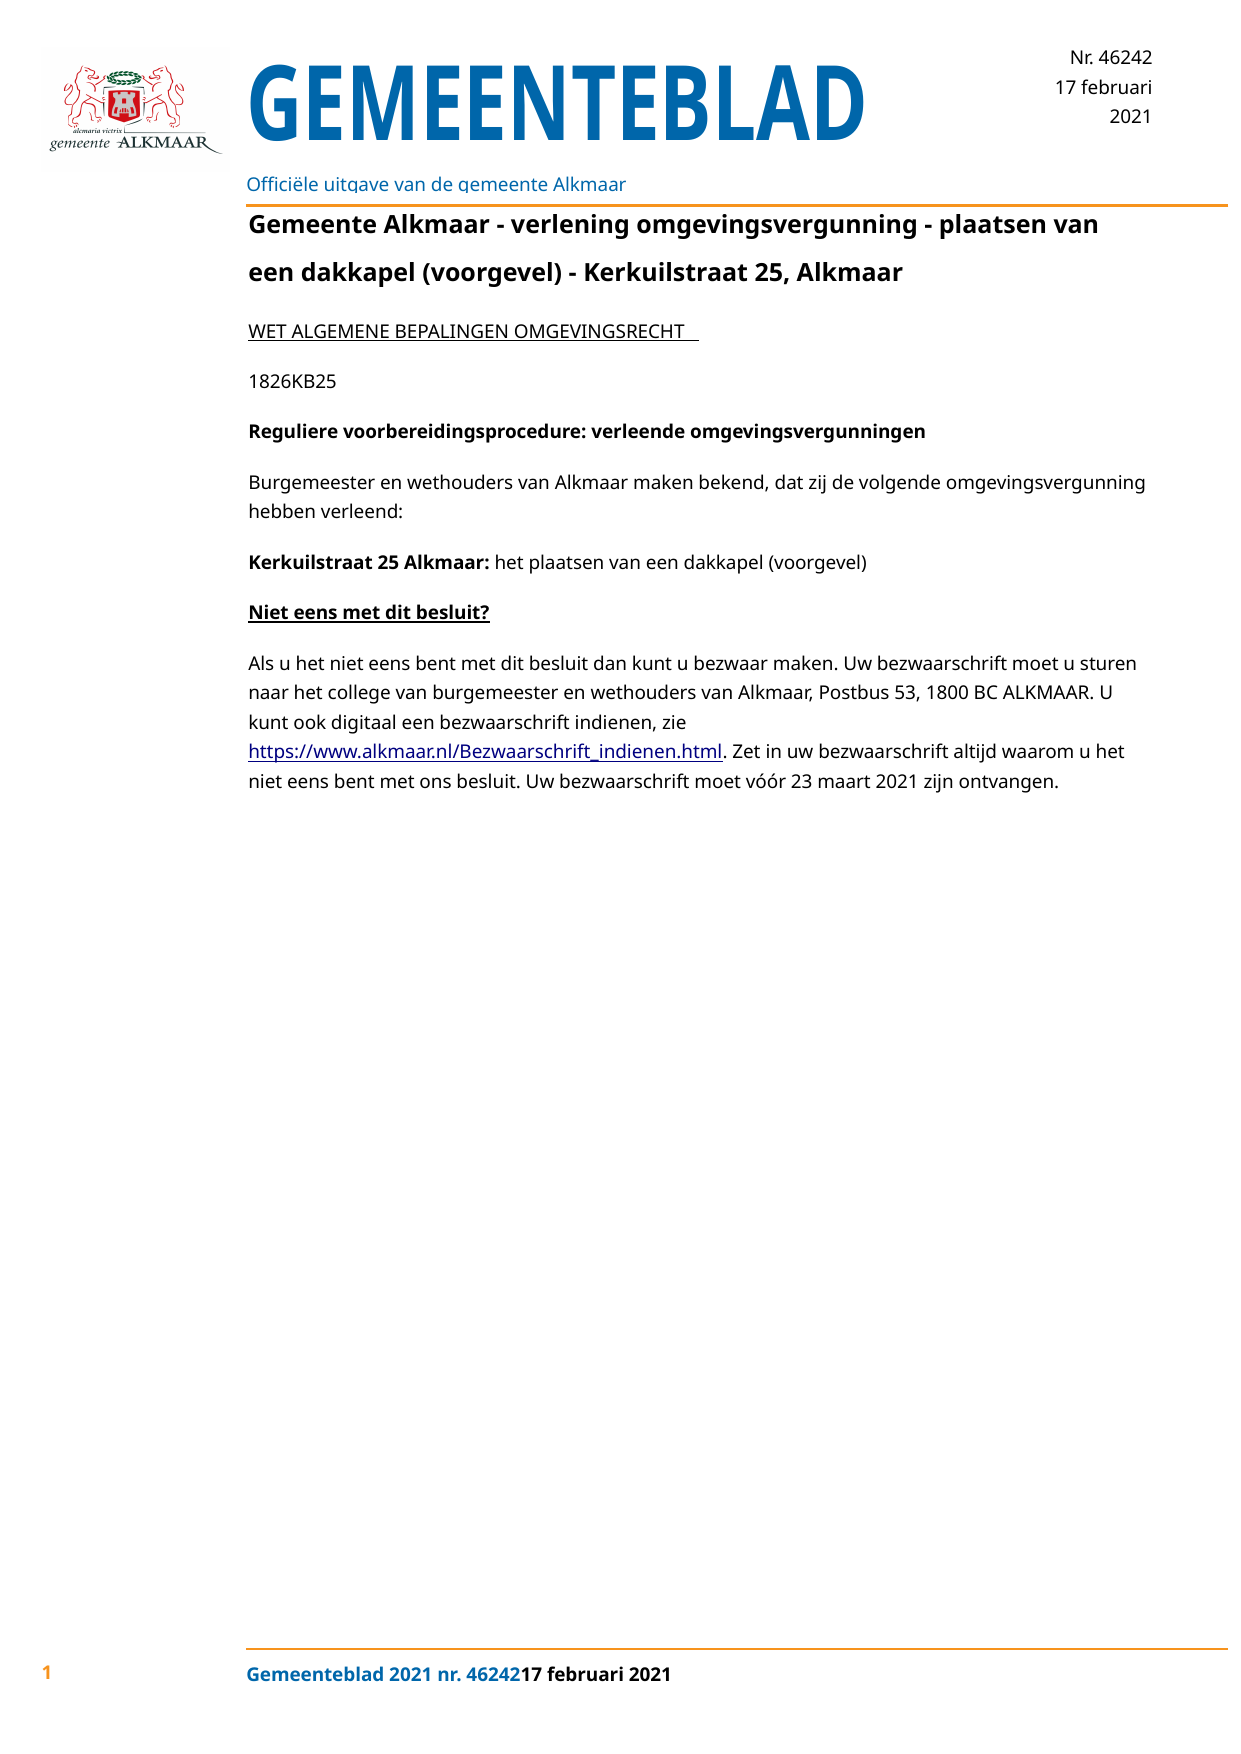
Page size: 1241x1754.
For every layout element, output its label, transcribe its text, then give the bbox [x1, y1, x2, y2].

text 1826KB25 [248, 368, 1152, 394]
text Reguliere voorbereidingsprocedure: verleende omgevingsvergunningen [248, 419, 1152, 444]
text Niet eens met dit besluit? [248, 599, 1152, 625]
text Gemeente Alkmaar - verlening omgevingsvergunning - plaatsen van een dakkapel (voorgevel) - Kerkuilstraat 25, Alkmaar [248, 207, 1152, 288]
picture [41, 47, 231, 172]
text WET ALGEMENE BEPALINGEN OMGEVINGSRECHT [248, 318, 1152, 344]
text Burgemeester en wethouders van Alkmaar maken bekend, dat zij de volgende omgevingsvergunning hebben verleend: [248, 469, 1152, 524]
text Kerkuilstraat 25 Alkmaar: het plaatsen van een dakkapel (voorgevel) [248, 549, 1152, 575]
text Als u het niet eens bent met dit besluit dan kunt u bezwaar maken. Uw bezwaarschrift moet u sturen naar het college van burgemeester en wethouders van Alkmaar, Postbus 53, 1800 BC ALKMAAR. U kunt ook digitaal een bezwaarschrift indienen, zie https://www.alkmaar.nl/Bezwaarschrift_indienen.html. Zet in uw bezwaarschrift altijd waarom u het niet eens bent met ons besluit. Uw bezwaarschrift moet vóór 23 maart 2021 zijn ontvangen. [248, 650, 1152, 794]
